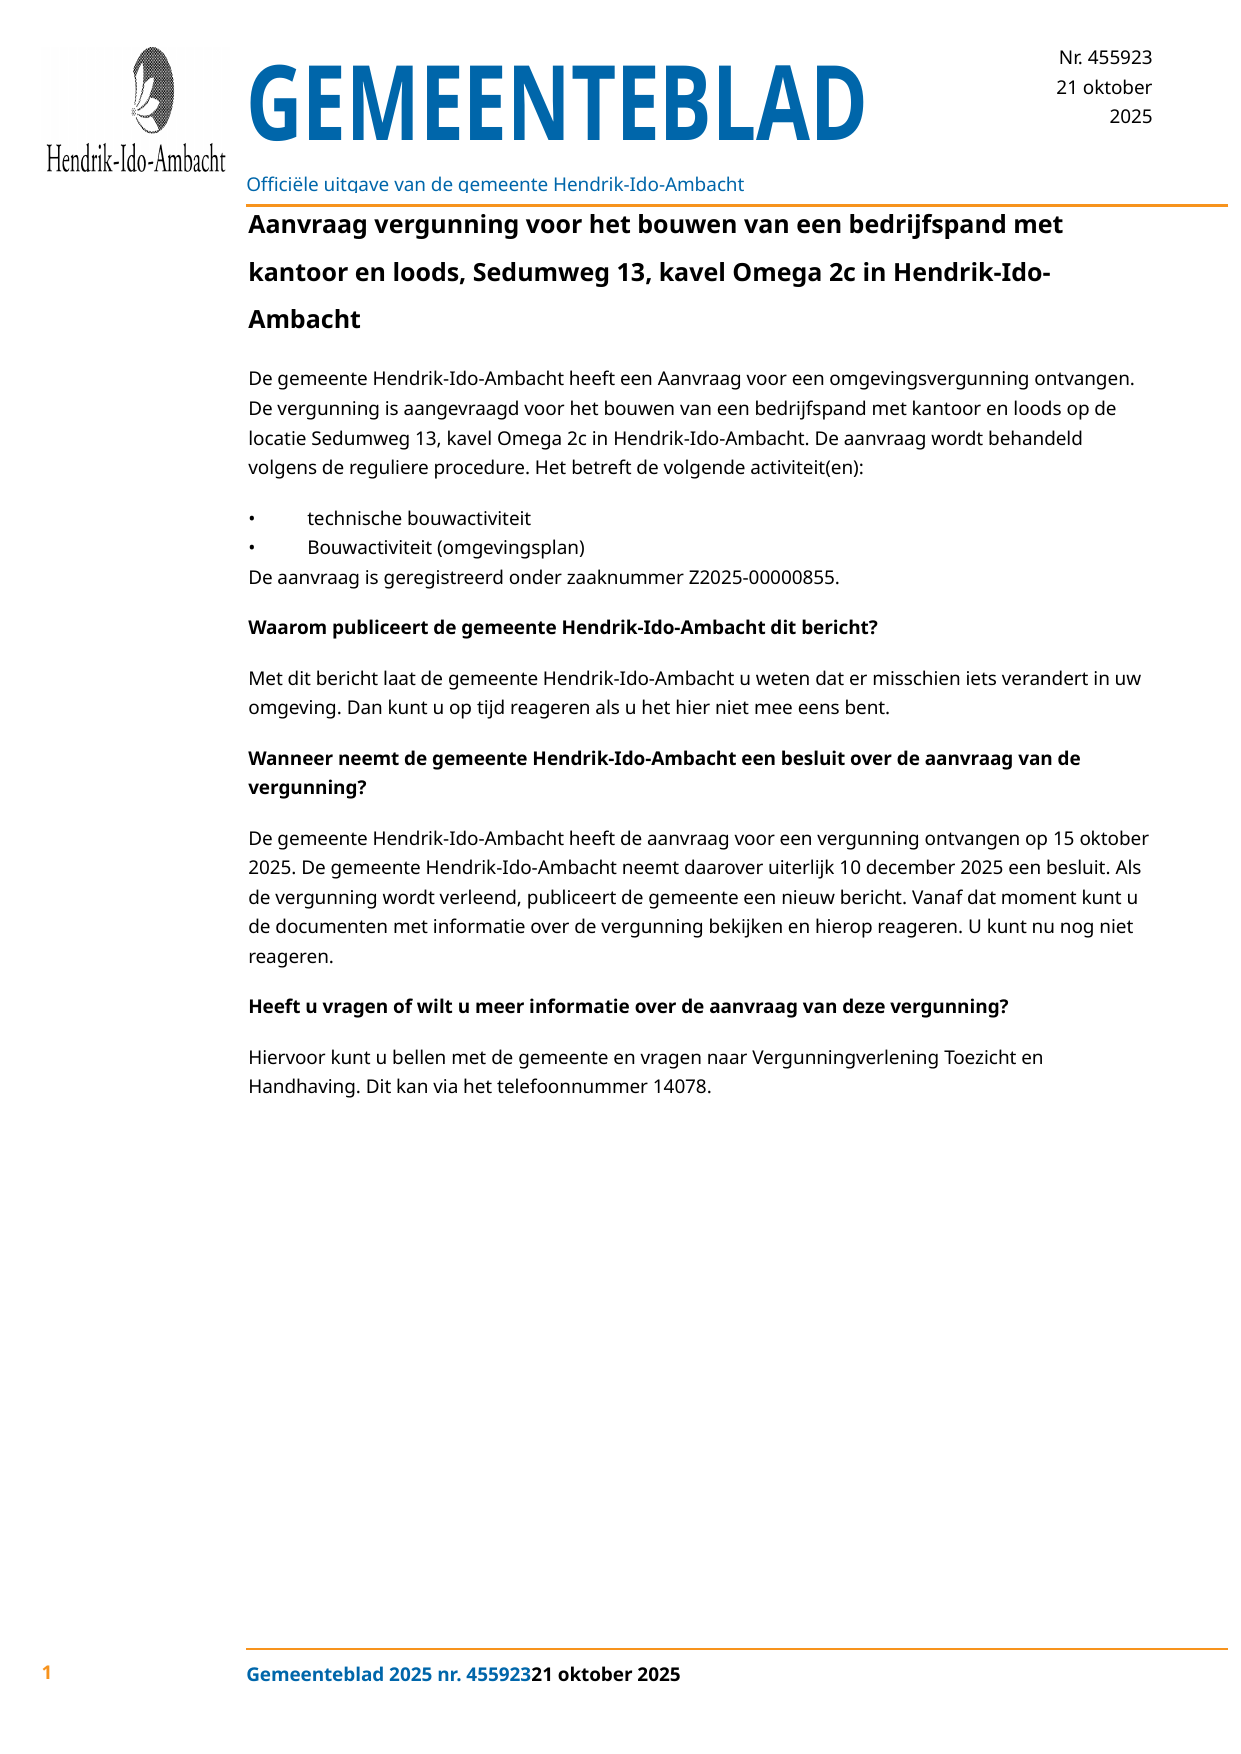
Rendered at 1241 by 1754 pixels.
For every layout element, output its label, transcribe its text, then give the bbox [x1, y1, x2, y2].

list technische bouwactiviteit [248, 505, 1152, 530]
text Met dit bericht laat de gemeente Hendrik-Ido-Ambacht u weten dat er misschien iets verandert in uw omgeving. Dan kunt u op tijd reageren als u het hier niet mee eens bent. [248, 665, 1152, 720]
text Heeft u vragen of wilt u meer informatie over de aanvraag van deze vergunning? [248, 993, 1152, 1019]
text Waarom publiceert de gemeente Hendrik-Ido-Ambacht dit bericht? [248, 614, 1152, 640]
list Bouwactiviteit (omgevingsplan) [248, 534, 1152, 560]
text De gemeente Hendrik-Ido-Ambacht heeft de aanvraag voor een vergunning ontvangen op 15 oktober 2025. De gemeente Hendrik-Ido-Ambacht neemt daarover uiterlijk 10 december 2025 een besluit. Als de vergunning wordt verleend, publiceert de gemeente een nieuw bericht. Vanaf dat moment kunt u de documenten met informatie over de vergunning bekijken en hierop reageren. U kunt nu nog niet reageren. [248, 825, 1152, 969]
text Hiervoor kunt u bellen met de gemeente en vragen naar Vergunningverlening Toezicht en Handhaving. Dit kan via het telefoonnummer 14078. [248, 1044, 1152, 1099]
text De gemeente Hendrik-Ido-Ambacht heeft een Aanvraag voor een omgevingsvergunning ontvangen. De vergunning is aangevraagd voor het bouwen van een bedrijfspand met kantoor en loods op de locatie Sedumweg 13, kavel Omega 2c in Hendrik-Ido-Ambacht. De aanvraag wordt behandeld volgens de reguliere procedure. Het betreft de volgende activiteit(en): [248, 366, 1152, 480]
text De aanvraag is geregistreerd onder zaaknummer Z2025-00000855. [248, 564, 1152, 589]
text Wanneer neemt de gemeente Hendrik-Ido-Ambacht een besluit over de aanvraag van de vergunning? [248, 745, 1152, 800]
picture [41, 47, 231, 172]
text Aanvraag vergunning voor het bouwen van een bedrijfspand met kantoor en loods, Sedumweg 13, kavel Omega 2c in Hendrik-Ido-Ambacht [248, 207, 1152, 336]
